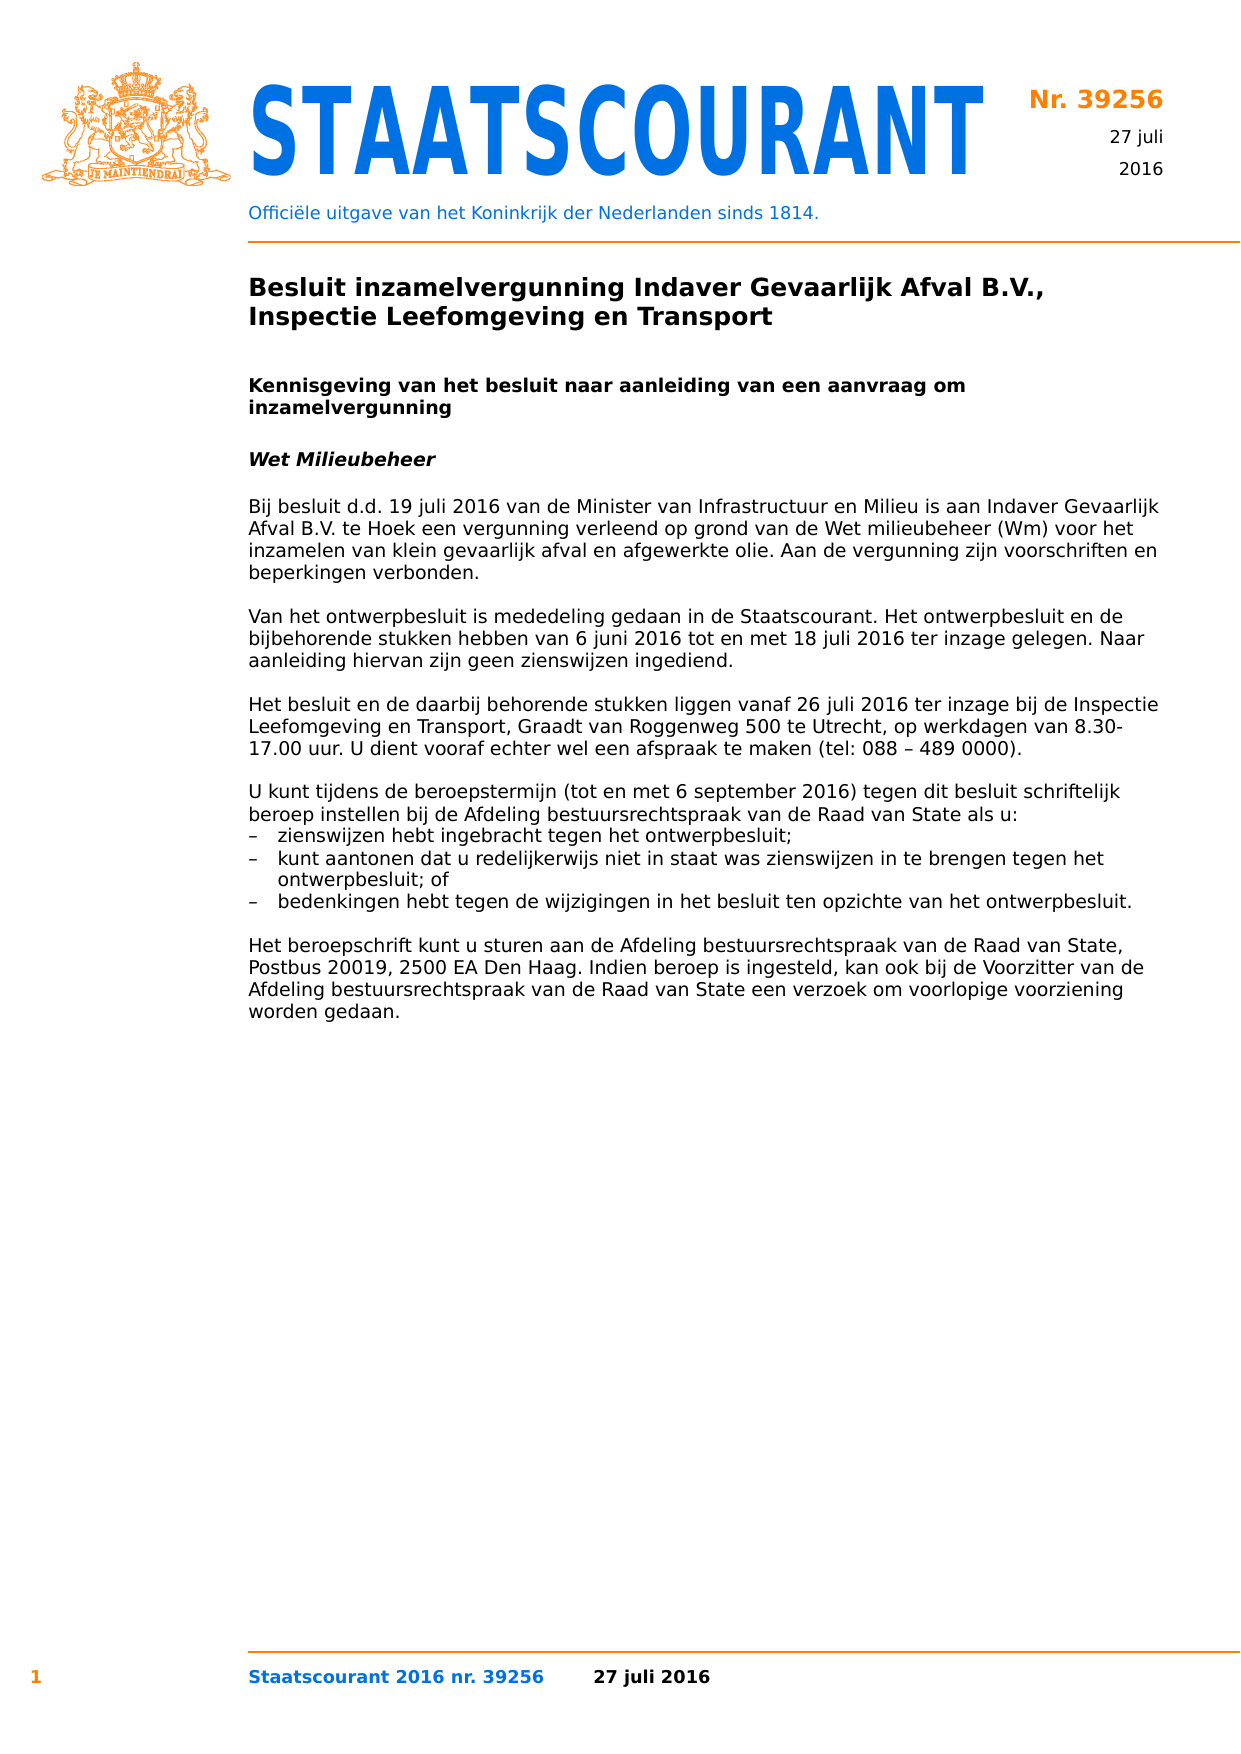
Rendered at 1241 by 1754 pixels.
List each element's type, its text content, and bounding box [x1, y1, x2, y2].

text – bedenkingen hebt tegen de wijzigingen in het besluit ten opzichte van het ontwerpbesluit. [248, 891, 1163, 913]
table_header [25, 62, 248, 241]
subtitle Besluit inzamelvergunning Indaver Gevaarlijk Afval B.V., Inspectie Leefomgeving en Transport [248, 273, 1163, 331]
text Het besluit en de daarbij behorende stukken liggen vanaf 26 juli 2016 ter inzage bij de Inspectie Leefomgeving en Transport, Graadt van Roggenweg 500 te Utrecht, op werkdagen van 8.30-17.00 uur. U dient vooraf echter wel een afspraak te maken (tel: 088 – 489 0000). [248, 694, 1163, 759]
text U kunt tijdens de beroepstermijn (tot en met 6 september 2016) tegen dit besluit schriftelijk beroep instellen bij de Afdeling bestuursrechtspraak van de Raad van State als u: [248, 781, 1163, 825]
subtitle Wet Milieubeheer [248, 449, 1163, 471]
table_cell 2016 [998, 153, 1240, 203]
table_cell 27 juli [998, 121, 1240, 153]
text – zienswijzen hebt ingebracht tegen het ontwerpbesluit; [248, 825, 1163, 847]
table_header Nr. 39256 [998, 62, 1240, 121]
subtitle Kennisgeving van het besluit naar aanleiding van een aanvraag om inzamelvergunning [248, 375, 1163, 419]
picture [41, 62, 231, 186]
table_header STAATSCOURANT [248, 62, 998, 203]
text Van het ontwerpbesluit is mededeling gedaan in de Staatscourant. Het ontwerpbesluit en de bijbehorende stukken hebben van 6 juni 2016 tot en met 18 juli 2016 ter inzage gelegen. Naar aanleiding hiervan zijn geen zienswijzen ingediend. [248, 606, 1163, 672]
text Het beroepschrift kunt u sturen aan de Afdeling bestuursrechtspraak van de Raad van State, Postbus 20019, 2500 EA Den Haag. Indien beroep is ingesteld, kan ook bij de Voorzitter van de Afdeling bestuursrechtspraak van de Raad van State een verzoek om voorlopige voorziening worden gedaan. [248, 935, 1163, 1023]
text Bij besluit d.d. 19 juli 2016 van de Minister van Infrastructuur en Milieu is aan Indaver Gevaarlijk Afval B.V. te Hoek een vergunning verleend op grond van de Wet milieubeheer (Wm) voor het inzamelen van klein gevaarlijk afval en afgewerkte olie. Aan de vergunning zijn voorschriften en beperkingen verbonden. [248, 496, 1163, 584]
table_cell Officiële uitgave van het Koninkrijk der Nederlanden sinds 1814. [248, 203, 1240, 241]
text – kunt aantonen dat u redelijkerwijs niet in staat was zienswijzen in te brengen tegen het ontwerpbesluit; of [248, 847, 1163, 891]
